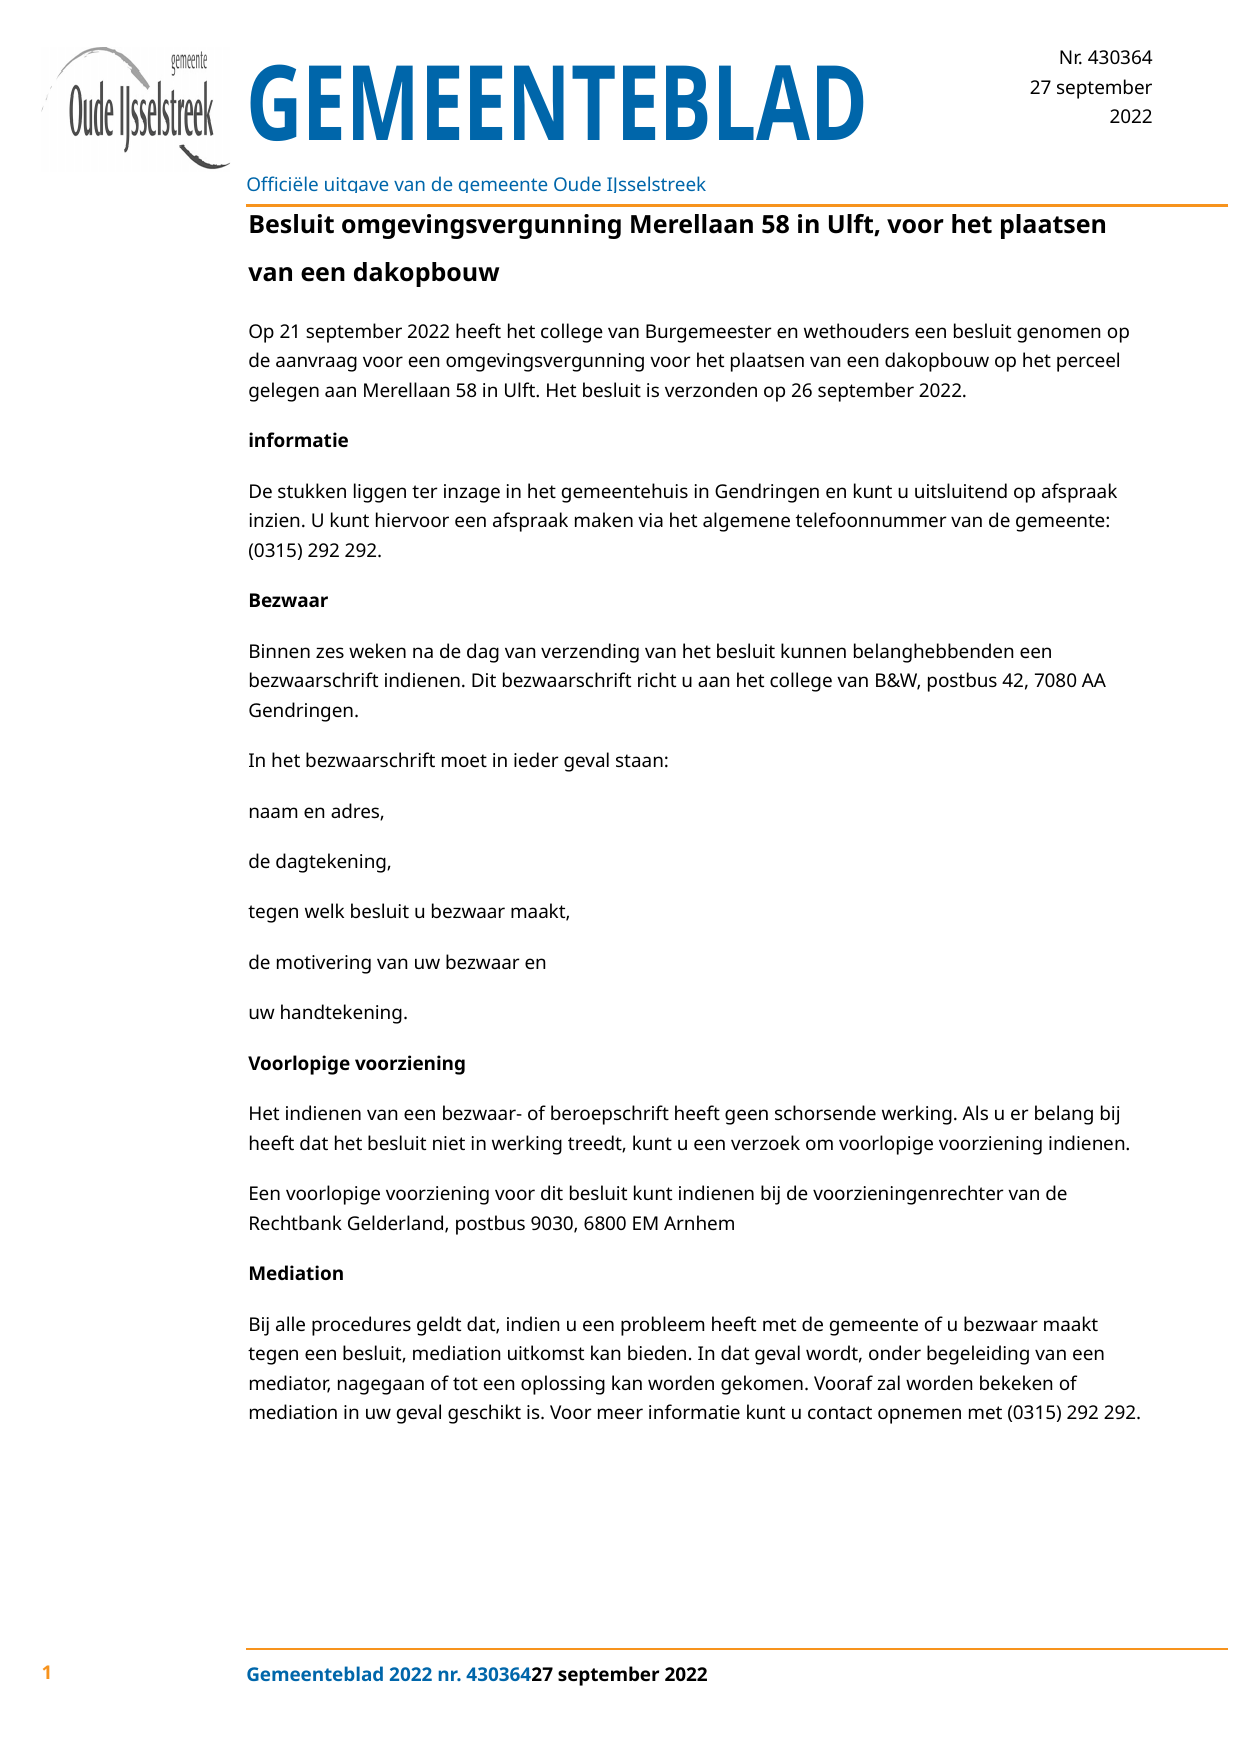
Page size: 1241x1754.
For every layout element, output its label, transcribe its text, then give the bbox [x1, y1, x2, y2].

text Mediation [248, 1260, 1152, 1286]
text Voorlopige voorziening [248, 1050, 1152, 1076]
text Binnen zes weken na de dag van verzending van het besluit kunnen belanghebbenden een bezwaarschrift indienen. Dit bezwaarschrift richt u aan het college van B&W, postbus 42, 7080 AA Gendringen. [248, 638, 1152, 723]
text Een voorlopige voorziening voor dit besluit kunt indienen bij de voorzieningenrechter van de Rechtbank Gelderland, postbus 9030, 6800 EM Arnhem [248, 1180, 1152, 1236]
text De stukken liggen ter inzage in het gemeentehuis in Gendringen en kunt u uitsluitend op afspraak inzien. U kunt hiervoor een afspraak maken via het algemene telefoonnummer van de gemeente: (0315) 292 292. [248, 478, 1152, 563]
text Het indienen van een bezwaar- of beroepschrift heeft geen schorsende werking. Als u er belang bij heeft dat het besluit niet in werking treedt, kunt u een verzoek om voorlopige voorziening indienen. [248, 1100, 1152, 1156]
picture [41, 47, 231, 172]
text Op 21 september 2022 heeft het college van Burgemeester en wethouders een besluit genomen op de aanvraag voor een omgevingsvergunning voor het plaatsen van een dakopbouw op het perceel gelegen aan Merellaan 58 in Ulft. Het besluit is verzonden op 26 september 2022. [248, 318, 1152, 403]
text In het bezwaarschrift moet in ieder geval staan: [248, 747, 1152, 773]
text Bij alle procedures geldt dat, indien u een probleem heeft met de gemeente of u bezwaar maakt tegen een besluit, mediation uitkomst kan bieden. In dat geval wordt, onder begeleiding van een mediator, nagegaan of tot een oplossing kan worden gekomen. Vooraf zal worden bekeken of mediation in uw geval geschikt is. Voor meer informatie kunt u contact opnemen met (0315) 292 292. [248, 1311, 1152, 1425]
text de motivering van uw bezwaar en [248, 949, 1152, 975]
text informatie [248, 427, 1152, 453]
text naam en adres, [248, 798, 1152, 824]
text de dagtekening, [248, 848, 1152, 874]
text uw handtekening. [248, 999, 1152, 1025]
text Besluit omgevingsvergunning Merellaan 58 in Ulft, voor het plaatsen van een dakopbouw [248, 207, 1152, 288]
text Bezwaar [248, 587, 1152, 613]
text tegen welk besluit u bezwaar maakt, [248, 899, 1152, 924]
